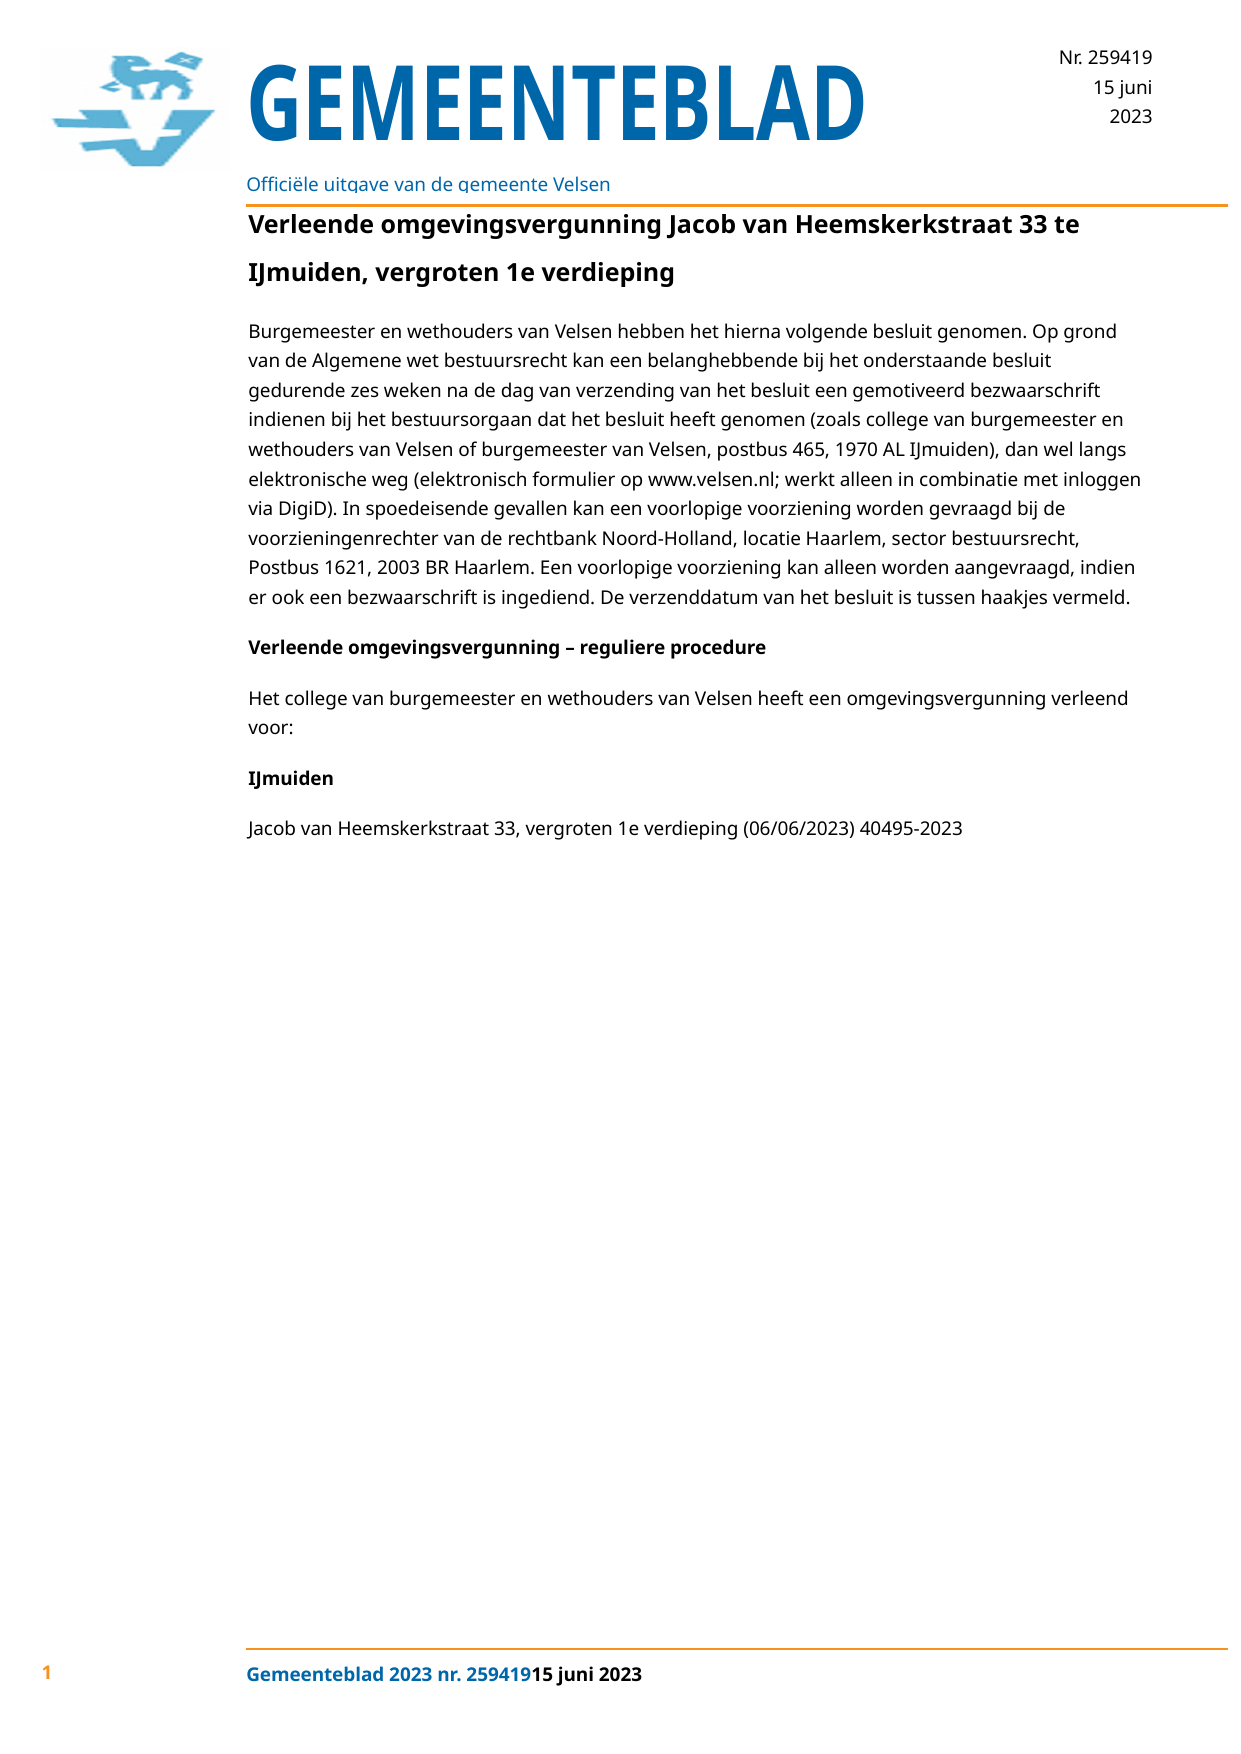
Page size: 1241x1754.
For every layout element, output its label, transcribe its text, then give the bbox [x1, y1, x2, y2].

text Verleende omgevingsvergunning Jacob van Heemskerkstraat 33 te IJmuiden, vergroten 1e verdieping [248, 207, 1152, 288]
text Jacob van Heemskerkstraat 33, vergroten 1e verdieping (06/06/2023) 40495-2023 [248, 815, 1152, 841]
picture [41, 47, 231, 172]
text Het college van burgemeester en wethouders van Velsen heeft een omgevingsvergunning verleend voor: [248, 685, 1152, 740]
text Verleende omgevingsvergunning – reguliere procedure [248, 634, 1152, 660]
text Burgemeester en wethouders van Velsen hebben het hierna volgende besluit genomen. Op grond van de Algemene wet bestuursrecht kan een belanghebbende bij het onderstaande besluit gedurende zes weken na de dag van verzending van het besluit een gemotiveerd bezwaarschrift indienen bij het bestuursorgaan dat het besluit heeft genomen (zoals college van burgemeester en wethouders van Velsen of burgemeester van Velsen, postbus 465, 1970 AL IJmuiden), dan wel langs elektronische weg (elektronisch formulier op www.velsen.nl; werkt alleen in combinatie met inloggen via DigiD). In spoedeisende gevallen kan een voorlopige voorziening worden gevraagd bij de voorzieningenrechter van de rechtbank Noord-Holland, locatie Haarlem, sector bestuursrecht, Postbus 1621, 2003 BR Haarlem. Een voorlopige voorziening kan alleen worden aangevraagd, indien er ook een bezwaarschrift is ingediend. De verzenddatum van het besluit is tussen haakjes vermeld. [248, 318, 1152, 610]
text IJmuiden [248, 765, 1152, 791]
